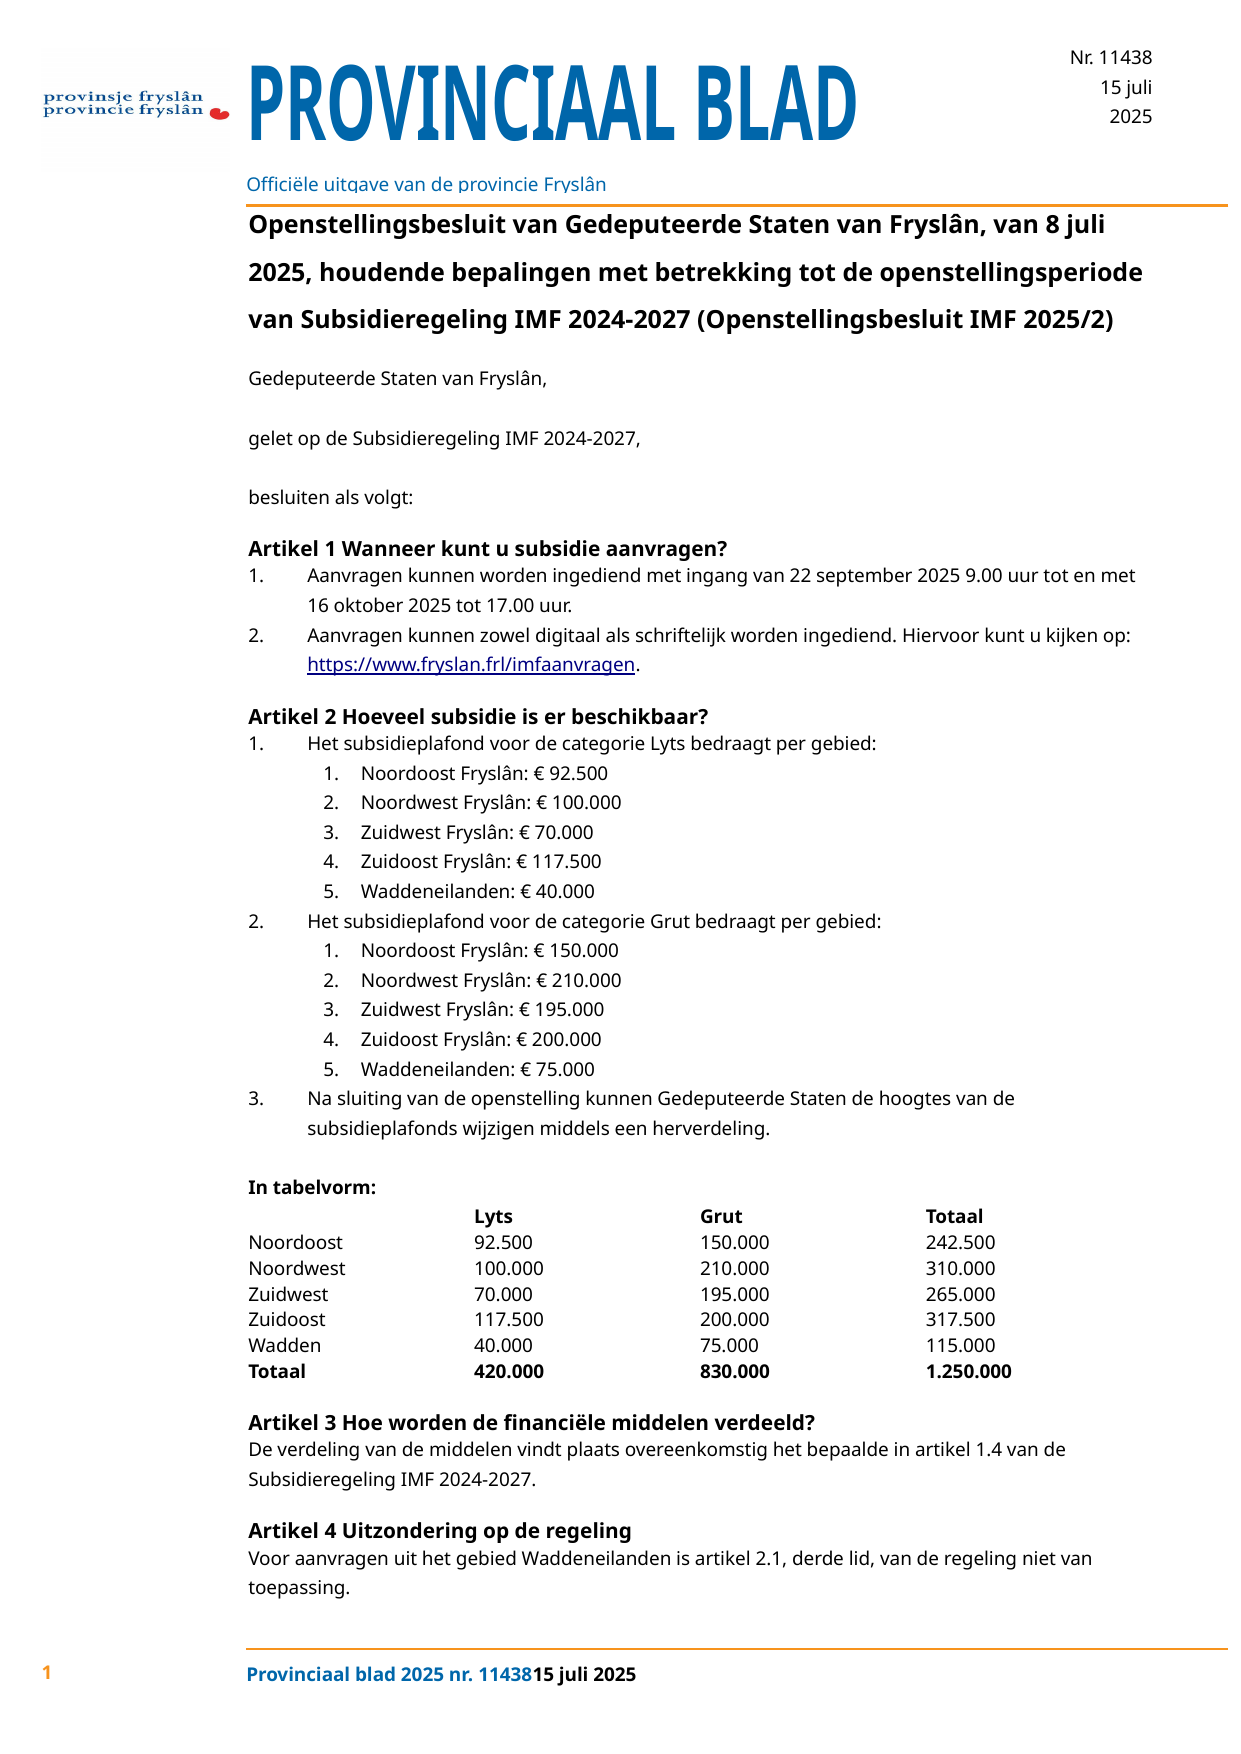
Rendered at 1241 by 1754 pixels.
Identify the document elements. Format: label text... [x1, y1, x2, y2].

table_cell Wadden [248, 1333, 474, 1358]
table_cell 115.000 [926, 1333, 1152, 1358]
table_cell 92.500 [474, 1230, 700, 1255]
list Aanvragen kunnen zowel digitaal als schriftelijk worden ingediend. Hiervoor kunt u kijken op: https://www.fryslan.frl/imfaanvragen. [248, 622, 1152, 677]
table_cell 70.000 [474, 1281, 700, 1307]
table_cell 1.250.000 [926, 1358, 1152, 1384]
table_cell Noordwest [248, 1255, 474, 1281]
table_header Grut [700, 1204, 926, 1229]
picture [41, 47, 231, 172]
table_cell 830.000 [700, 1358, 926, 1384]
text gelet op de Subsidieregeling IMF 2024-2027, [248, 425, 1152, 450]
text Voor aanvragen uit het gebied Waddeneilanden is artikel 2.1, derde lid, van de regeling niet van toepassing. [248, 1545, 1152, 1600]
table_cell Totaal [248, 1358, 474, 1384]
text De verdeling van de middelen vindt plaats overeenkomstig het bepaalde in artikel 1.4 van de Subsidieregeling IMF 2024-2027. [248, 1436, 1152, 1492]
table_cell Noordoost [248, 1230, 474, 1255]
list Zuidwest Fryslân: € 195.000 [323, 997, 1152, 1022]
list Zuidoost Fryslân: € 200.000 [323, 1026, 1152, 1052]
table_cell 195.000 [700, 1281, 926, 1307]
text Artikel 1 Wanneer kunt u subsidie aanvragen? [248, 534, 1152, 563]
text Artikel 3 Hoe worden de financiële middelen verdeeld? [248, 1408, 1152, 1436]
list Noordwest Fryslân: € 100.000 [323, 789, 1152, 815]
list Waddeneilanden: € 40.000 [323, 878, 1152, 904]
list Zuidwest Fryslân: € 70.000 [323, 819, 1152, 845]
list Na sluiting van de openstelling kunnen Gedeputeerde Staten de hoogtes van de subsidieplafonds wijzigen middels een herverdeling. [248, 1085, 1152, 1141]
table_cell 420.000 [474, 1358, 700, 1384]
table_cell 265.000 [926, 1281, 1152, 1307]
table_cell 317.500 [926, 1307, 1152, 1332]
table_cell 150.000 [700, 1230, 926, 1255]
table_cell 310.000 [926, 1255, 1152, 1281]
list Noordwest Fryslân: € 210.000 [323, 967, 1152, 993]
table_header Totaal [926, 1204, 1152, 1229]
table_cell Zuidoost [248, 1307, 474, 1332]
list Het subsidieplafond voor de categorie Lyts bedraagt per gebied: [248, 730, 1152, 756]
text besluiten als volgt: [248, 484, 1152, 509]
list Waddeneilanden: € 75.000 [323, 1056, 1152, 1081]
text Artikel 4 Uitzondering op de regeling [248, 1516, 1152, 1545]
table_header Lyts [474, 1204, 700, 1229]
text In tabelvorm: [248, 1174, 1152, 1200]
table_cell 100.000 [474, 1255, 700, 1281]
list Noordoost Fryslân: € 150.000 [323, 937, 1152, 963]
table_cell 242.500 [926, 1230, 1152, 1255]
table_cell 75.000 [700, 1333, 926, 1358]
table_cell 210.000 [700, 1255, 926, 1281]
table_cell 40.000 [474, 1333, 700, 1358]
text Gedeputeerde Staten van Fryslân, [248, 366, 1152, 391]
table_cell 117.500 [474, 1307, 700, 1332]
table_cell 200.000 [700, 1307, 926, 1332]
list Noordoost Fryslân: € 92.500 [323, 760, 1152, 786]
table_header [248, 1204, 474, 1229]
table_cell Zuidwest [248, 1281, 474, 1307]
text Openstellingsbesluit van Gedeputeerde Staten van Fryslân, van 8 juli 2025, houdende bepalingen met betrekking tot de openstellingsperiode van Subsidieregeling IMF 2024-2027 (Openstellingsbesluit IMF 2025/2) [248, 207, 1152, 336]
text Artikel 2 Hoeveel subsidie is er beschikbaar? [248, 702, 1152, 730]
list Aanvragen kunnen worden ingediend met ingang van 22 september 2025 9.00 uur tot en met 16 oktober 2025 tot 17.00 uur. [248, 563, 1152, 618]
list Zuidoost Fryslân: € 117.500 [323, 849, 1152, 874]
list Het subsidieplafond voor de categorie Grut bedraagt per gebied: [248, 908, 1152, 933]
